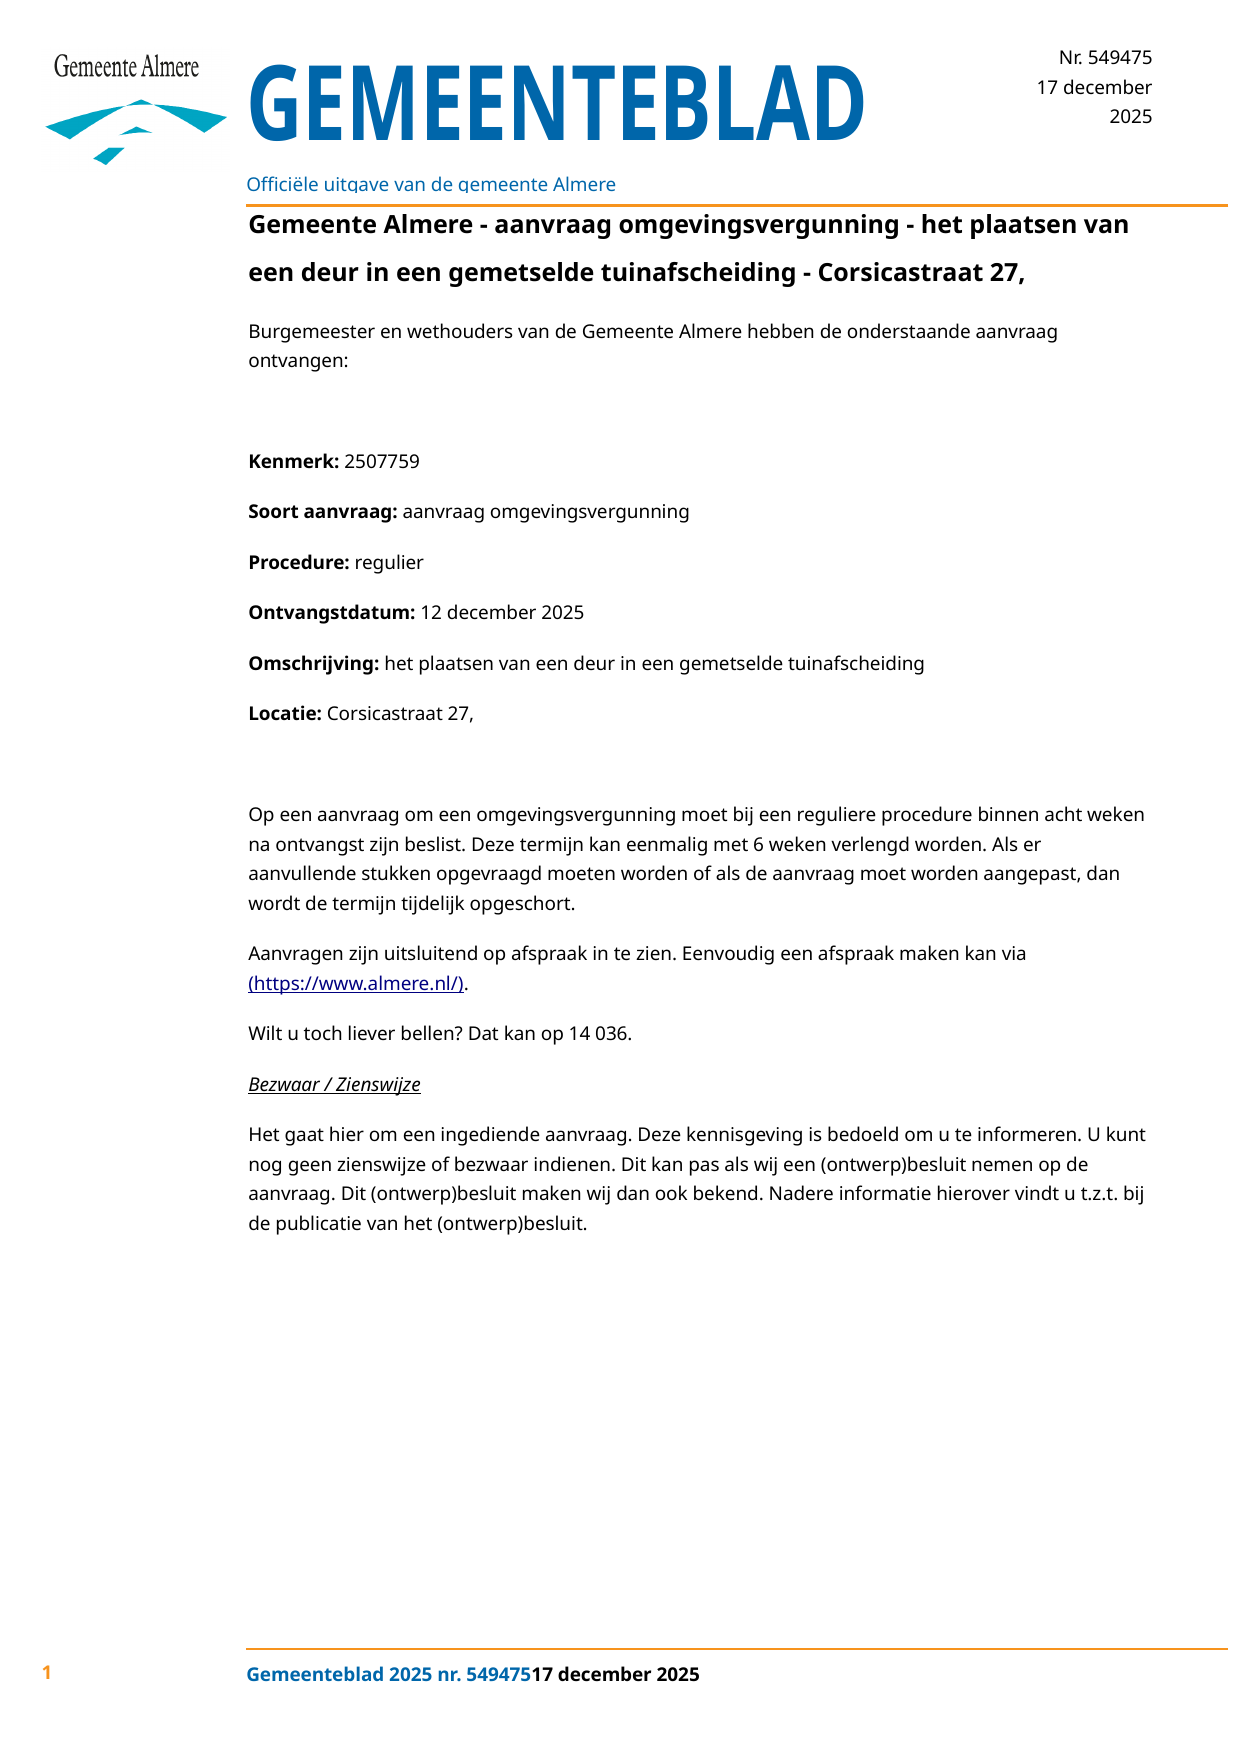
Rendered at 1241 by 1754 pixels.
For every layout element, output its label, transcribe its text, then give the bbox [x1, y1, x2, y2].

text Burgemeester en wethouders van de Gemeente Almere hebben de onderstaande aanvraag ontvangen: [248, 318, 1152, 373]
text Op een aanvraag om een omgevingsvergunning moet bij een reguliere procedure binnen acht weken na ontvangst zijn beslist. Deze termijn kan eenmalig met 6 weken verlengd worden. Als er aanvullende stukken opgevraagd moeten worden of als de aanvraag moet worden aangepast, dan wordt de termijn tijdelijk opgeschort. [248, 801, 1152, 916]
text Wilt u toch liever bellen? Dat kan op 14 036. [248, 1020, 1152, 1046]
picture [41, 47, 231, 172]
text Kenmerk: 2507759 [248, 448, 1152, 474]
text Het gaat hier om een ingediende aanvraag. Deze kennisgeving is bedoeld om u te informeren. U kunt nog geen zienswijze of bezwaar indienen. Dit kan pas als wij een (ontwerp)besluit nemen op de aanvraag. Dit (ontwerp)besluit maken wij dan ook bekend. Nadere informatie hierover vindt u t.z.t. bij de publicatie van het (ontwerp)besluit. [248, 1121, 1152, 1236]
text Aanvragen zijn uitsluitend op afspraak in te zien. Eenvoudig een afspraak maken kan via (https://www.almere.nl/). [248, 940, 1152, 996]
text Procedure: regulier [248, 549, 1152, 575]
text Locatie: Corsicastraat 27, [248, 700, 1152, 726]
text Omschrijving: het plaatsen van een deur in een gemetselde tuinafscheiding [248, 650, 1152, 676]
text Gemeente Almere - aanvraag omgevingsvergunning - het plaatsen van een deur in een gemetselde tuinafscheiding - Corsicastraat 27, [248, 207, 1152, 288]
text Bezwaar / Zienswijze [248, 1071, 1152, 1097]
text Ontvangstdatum: 12 december 2025 [248, 599, 1152, 625]
text Soort aanvraag: aanvraag omgevingsvergunning [248, 499, 1152, 524]
